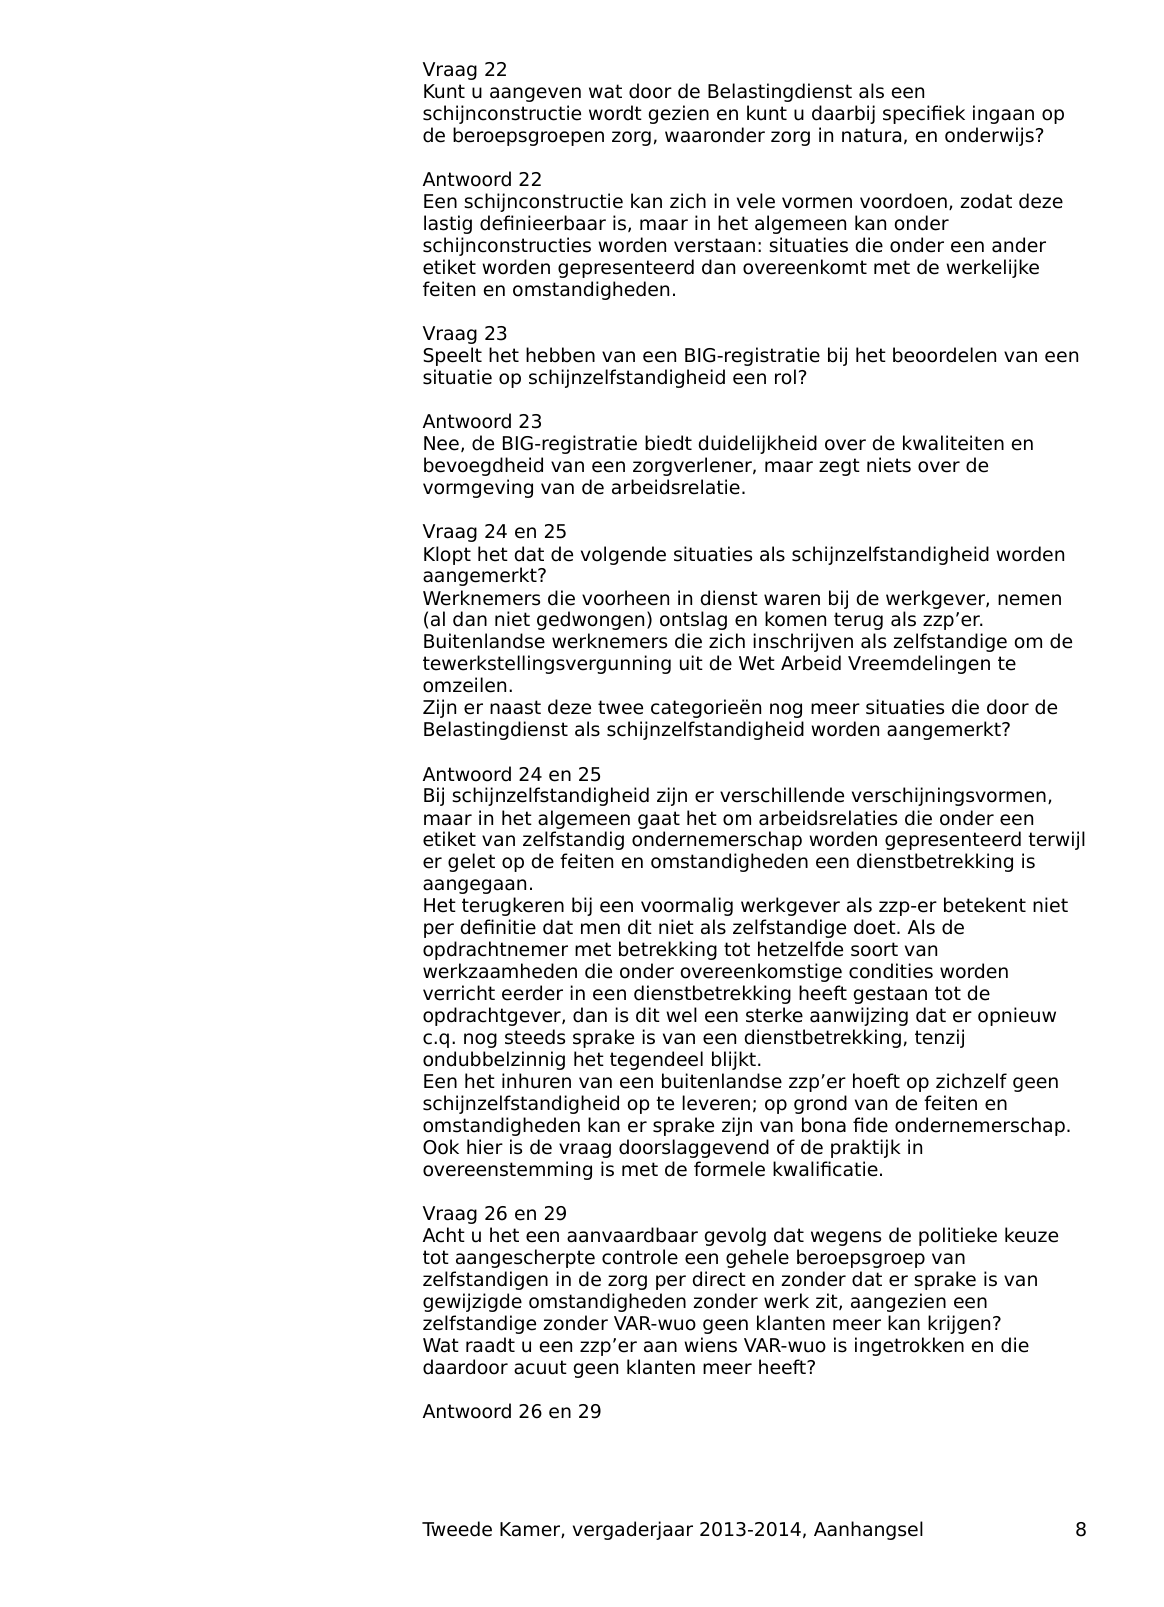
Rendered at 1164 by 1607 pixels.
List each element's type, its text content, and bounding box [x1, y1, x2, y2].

text Nee, de BIG-registratie biedt duidelijkheid over de kwaliteiten en bevoegdheid van een zorgverlener, maar zegt niets over de vormgeving van de arbeidsrelatie. [422, 433, 1087, 499]
text Kunt u aangeven wat door de Belastingdienst als een schijnconstructie wordt gezien en kunt u daarbij specifiek ingaan op de beroepsgroepen zorg, waaronder zorg in natura, en onderwijs? [422, 81, 1087, 147]
text Vraag 24 en 25 [422, 521, 1087, 543]
text Wat raadt u een zzp’er aan wiens VAR-wuo is ingetrokken en die daardoor acuut geen klanten meer heeft? [422, 1335, 1087, 1379]
text Een het inhuren van een buitenlandse zzp’er hoeft op zichzelf geen schijnzelfstandigheid op te leveren; op grond van de feiten en omstandigheden kan er sprake zijn van bona fide ondernemerschap. Ook hier is de vraag doorslaggevend of de praktijk in overeenstemming is met de formele kwalificatie. [422, 1071, 1087, 1181]
text Vraag 23 [422, 323, 1087, 345]
text Bij schijnzelfstandigheid zijn er verschillende verschijningsvormen, maar in het algemeen gaat het om arbeidsrelaties die onder een etiket van zelfstandig ondernemerschap worden gepresenteerd terwijl er gelet op de feiten en omstandigheden een dienstbetrekking is aangegaan. [422, 785, 1087, 895]
text Speelt het hebben van een BIG-registratie bij het beoordelen van een situatie op schijnzelfstandigheid een rol? [422, 345, 1087, 389]
text Een schijnconstructie kan zich in vele vormen voordoen, zodat deze lastig definieerbaar is, maar in het algemeen kan onder schijnconstructies worden verstaan: situaties die onder een ander etiket worden gepresenteerd dan overeenkomt met de werkelijke feiten en omstandigheden. [422, 191, 1087, 301]
text Werknemers die voorheen in dienst waren bij de werkgever, nemen (al dan niet gedwongen) ontslag en komen terug als zzp’er. [422, 587, 1087, 631]
text Antwoord 22 [422, 169, 1087, 191]
text Het terugkeren bij een voormalig werkgever als zzp-er betekent niet per definitie dat men dit niet als zelfstandige doet. Als de opdrachtnemer met betrekking tot hetzelfde soort van werkzaamheden die onder overeenkomstige condities worden verricht eerder in een dienstbetrekking heeft gestaan tot de opdrachtgever, dan is dit wel een sterke aanwijzing dat er opnieuw c.q. nog steeds sprake is van een dienstbetrekking, tenzij ondubbelzinnig het tegendeel blijkt. [422, 895, 1087, 1071]
text Antwoord 23 [422, 411, 1087, 433]
text Zijn er naast deze twee categorieën nog meer situaties die door de Belastingdienst als schijnzelfstandigheid worden aangemerkt? [422, 697, 1087, 741]
text Klopt het dat de volgende situaties als schijnzelfstandigheid worden aangemerkt? [422, 543, 1087, 587]
text Acht u het een aanvaardbaar gevolg dat wegens de politieke keuze tot aangescherpte controle een gehele beroepsgroep van zelfstandigen in de zorg per direct en zonder dat er sprake is van gewijzigde omstandigheden zonder werk zit, aangezien een zelfstandige zonder VAR-wuo geen klanten meer kan krijgen? [422, 1225, 1087, 1335]
text Vraag 22 [422, 59, 1087, 81]
text Antwoord 26 en 29 [422, 1401, 1087, 1423]
text Vraag 26 en 29 [422, 1203, 1087, 1225]
text Buitenlandse werknemers die zich inschrijven als zelfstandige om de tewerkstellingsvergunning uit de Wet Arbeid Vreemdelingen te omzeilen. [422, 631, 1087, 697]
text Antwoord 24 en 25 [422, 763, 1087, 785]
